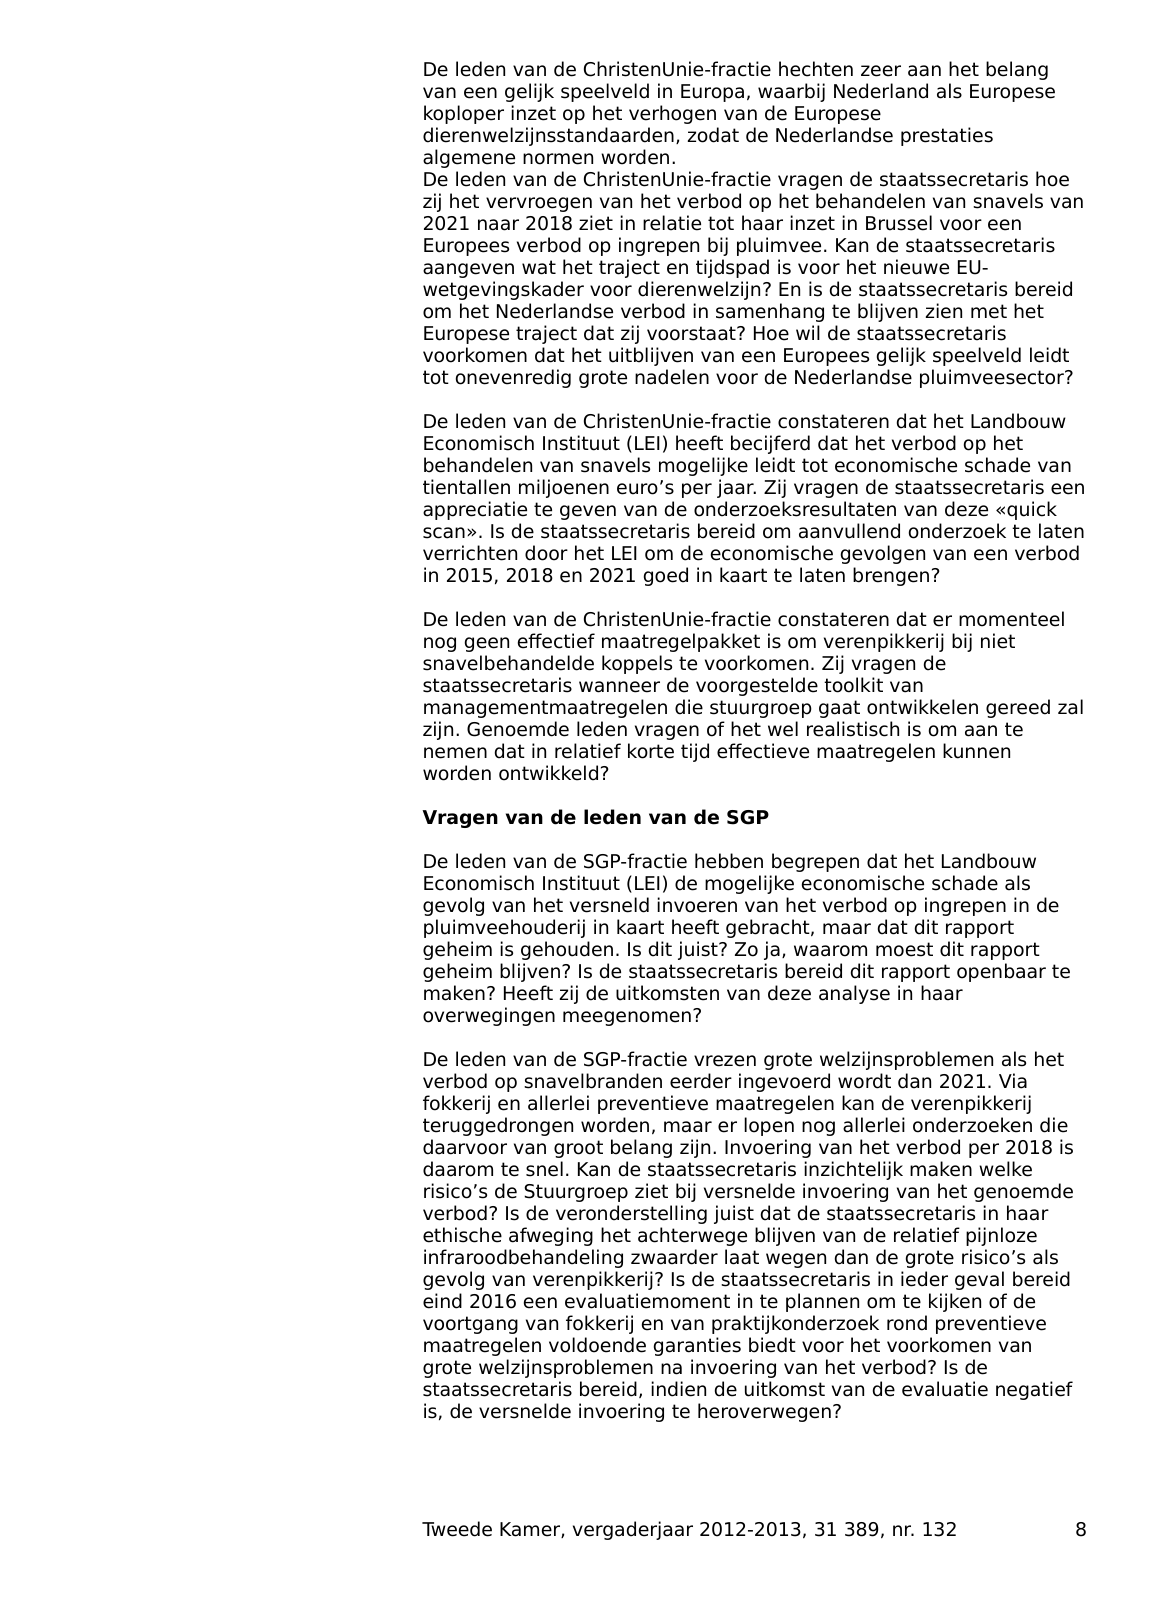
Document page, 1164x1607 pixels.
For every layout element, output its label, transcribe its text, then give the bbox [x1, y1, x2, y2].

text De leden van de ChristenUnie-fractie constateren dat er momenteel nog geen effectief maatregelpakket is om verenpikkerij bij niet snavelbehandelde koppels te voorkomen. Zij vragen de staatssecretaris wanneer de voorgestelde toolkit van managementmaatregelen die stuurgroep gaat ontwikkelen gereed zal zijn. Genoemde leden vragen of het wel realistisch is om aan te nemen dat in relatief korte tijd effectieve maatregelen kunnen worden ontwikkeld? [422, 609, 1087, 785]
text De leden van de ChristenUnie-fractie vragen de staatssecretaris hoe zij het vervroegen van het verbod op het behandelen van snavels van 2021 naar 2018 ziet in relatie tot haar inzet in Brussel voor een Europees verbod op ingrepen bij pluimvee. Kan de staatssecretaris aangeven wat het traject en tijdspad is voor het nieuwe EU-wetgevingskader voor dierenwelzijn? En is de staatssecretaris bereid om het Nederlandse verbod in samenhang te blijven zien met het Europese traject dat zij voorstaat? Hoe wil de staatssecretaris voorkomen dat het uitblijven van een Europees gelijk speelveld leidt tot onevenredig grote nadelen voor de Nederlandse pluimveesector? [422, 169, 1087, 389]
subtitle Vragen van de leden van de SGP [422, 807, 1087, 829]
text De leden van de ChristenUnie-fractie constateren dat het Landbouw Economisch Instituut (LEI) heeft becijferd dat het verbod op het behandelen van snavels mogelijke leidt tot economische schade van tientallen miljoenen euro’s per jaar. Zij vragen de staatssecretaris een appreciatie te geven van de onderzoeksresultaten van deze «quick scan». Is de staatssecretaris bereid om aanvullend onderzoek te laten verrichten door het LEI om de economische gevolgen van een verbod in 2015, 2018 en 2021 goed in kaart te laten brengen? [422, 411, 1087, 587]
text De leden van de SGP-fractie hebben begrepen dat het Landbouw Economisch Instituut (LEI) de mogelijke economische schade als gevolg van het versneld invoeren van het verbod op ingrepen in de pluimveehouderij in kaart heeft gebracht, maar dat dit rapport geheim is gehouden. Is dit juist? Zo ja, waarom moest dit rapport geheim blijven? Is de staatssecretaris bereid dit rapport openbaar te maken? Heeft zij de uitkomsten van deze analyse in haar overwegingen meegenomen? [422, 851, 1087, 1027]
text De leden van de SGP-fractie vrezen grote welzijnsproblemen als het verbod op snavelbranden eerder ingevoerd wordt dan 2021. Via fokkerij en allerlei preventieve maatregelen kan de verenpikkerij teruggedrongen worden, maar er lopen nog allerlei onderzoeken die daarvoor van groot belang zijn. Invoering van het verbod per 2018 is daarom te snel. Kan de staatssecretaris inzichtelijk maken welke risico’s de Stuurgroep ziet bij versnelde invoering van het genoemde verbod? Is de veronderstelling juist dat de staatssecretaris in haar ethische afweging het achterwege blijven van de relatief pijnloze infraroodbehandeling zwaarder laat wegen dan de grote risico’s als gevolg van verenpikkerij? Is de staatssecretaris in ieder geval bereid eind 2016 een evaluatiemoment in te plannen om te kijken of de voortgang van fokkerij en van praktijkonderzoek rond preventieve maatregelen voldoende garanties biedt voor het voorkomen van grote welzijnsproblemen na invoering van het verbod? Is de staatssecretaris bereid, indien de uitkomst van de evaluatie negatief is, de versnelde invoering te heroverwegen? [422, 1049, 1087, 1423]
text De leden van de ChristenUnie-fractie hechten zeer aan het belang van een gelijk speelveld in Europa, waarbij Nederland als Europese koploper inzet op het verhogen van de Europese dierenwelzijnsstandaarden, zodat de Nederlandse prestaties algemene normen worden. [422, 59, 1087, 169]
